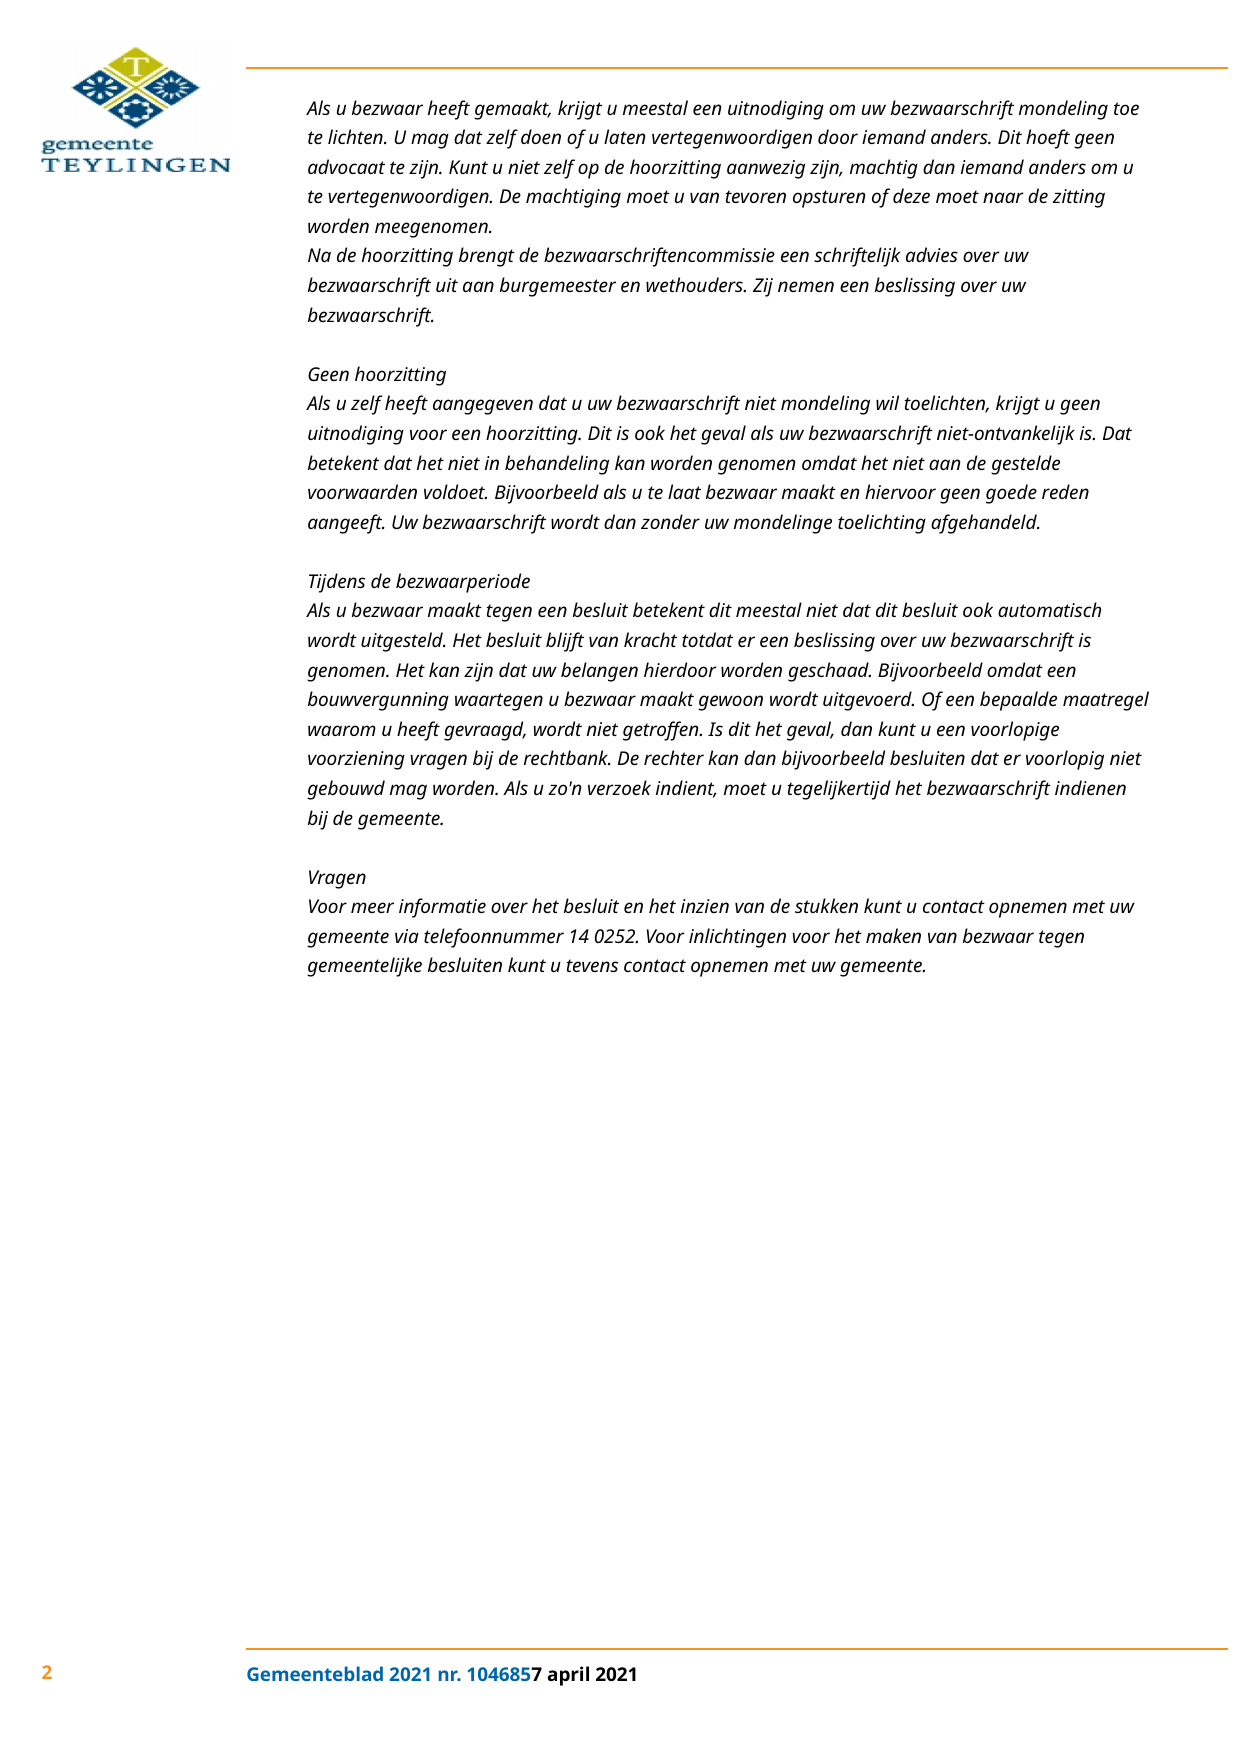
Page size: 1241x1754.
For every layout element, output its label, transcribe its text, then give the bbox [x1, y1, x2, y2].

list Na de hoorzitting brengt de bezwaarschriftencommissie een schriftelijk advies over uw bezwaarschrift uit aan burgemeester en wethouders. Zij nemen een beslissing over uw bezwaarschrift. [248, 243, 1152, 328]
list Geen hoorzitting [248, 361, 1152, 387]
list Tijdens de bezwaarperiode [248, 568, 1152, 594]
list Als u bezwaar maakt tegen een besluit betekent dit meestal niet dat dit besluit ook automatisch wordt uitgesteld. Het besluit blijft van kracht totdat er een beslissing over uw bezwaarschrift is genomen. Het kan zijn dat uw belangen hierdoor worden geschaad. Bijvoorbeeld omdat een bouwvergunning waartegen u bezwaar maakt gewoon wordt uitgevoerd. Of een bepaalde maatregel waarom u heeft gevraagd, wordt niet getroffen. Is dit het geval, dan kunt u een voorlopige voorziening vragen bij de rechtbank. De rechter kan dan bijvoorbeeld besluiten dat er voorlopig niet gebouwd mag worden. Als u zo'n verzoek indient, moet u tegelijkertijd het bezwaarschrift indienen bij de gemeente. [248, 598, 1152, 831]
picture [41, 47, 231, 172]
list Vragen [248, 864, 1152, 890]
list Als u bezwaar heeft gemaakt, krijgt u meestal een uitnodiging om uw bezwaarschrift mondeling toe te lichten. U mag dat zelf doen of u laten vertegenwoordigen door iemand anders. Dit hoeft geen advocaat te zijn. Kunt u niet zelf op de hoorzitting aanwezig zijn, machtig dan iemand anders om u te vertegenwoordigen. De machtiging moet u van tevoren opsturen of deze moet naar de zitting worden meegenomen. [248, 95, 1152, 239]
list Als u zelf heeft aangegeven dat u uw bezwaarschrift niet mondeling wil toelichten, krijgt u geen uitnodiging voor een hoorzitting. Dit is ook het geval als uw bezwaarschrift niet-ontvankelijk is. Dat betekent dat het niet in behandeling kan worden genomen omdat het niet aan de gestelde voorwaarden voldoet. Bijvoorbeeld als u te laat bezwaar maakt en hiervoor geen goede reden aangeeft. Uw bezwaarschrift wordt dan zonder uw mondelinge toelichting afgehandeld. [248, 391, 1152, 535]
list Voor meer informatie over het besluit en het inzien van de stukken kunt u contact opnemen met uw gemeente via telefoonnummer 14 0252. Voor inlichtingen voor het maken van bezwaar tegen gemeentelijke besluiten kunt u tevens contact opnemen met uw gemeente. [248, 893, 1152, 978]
